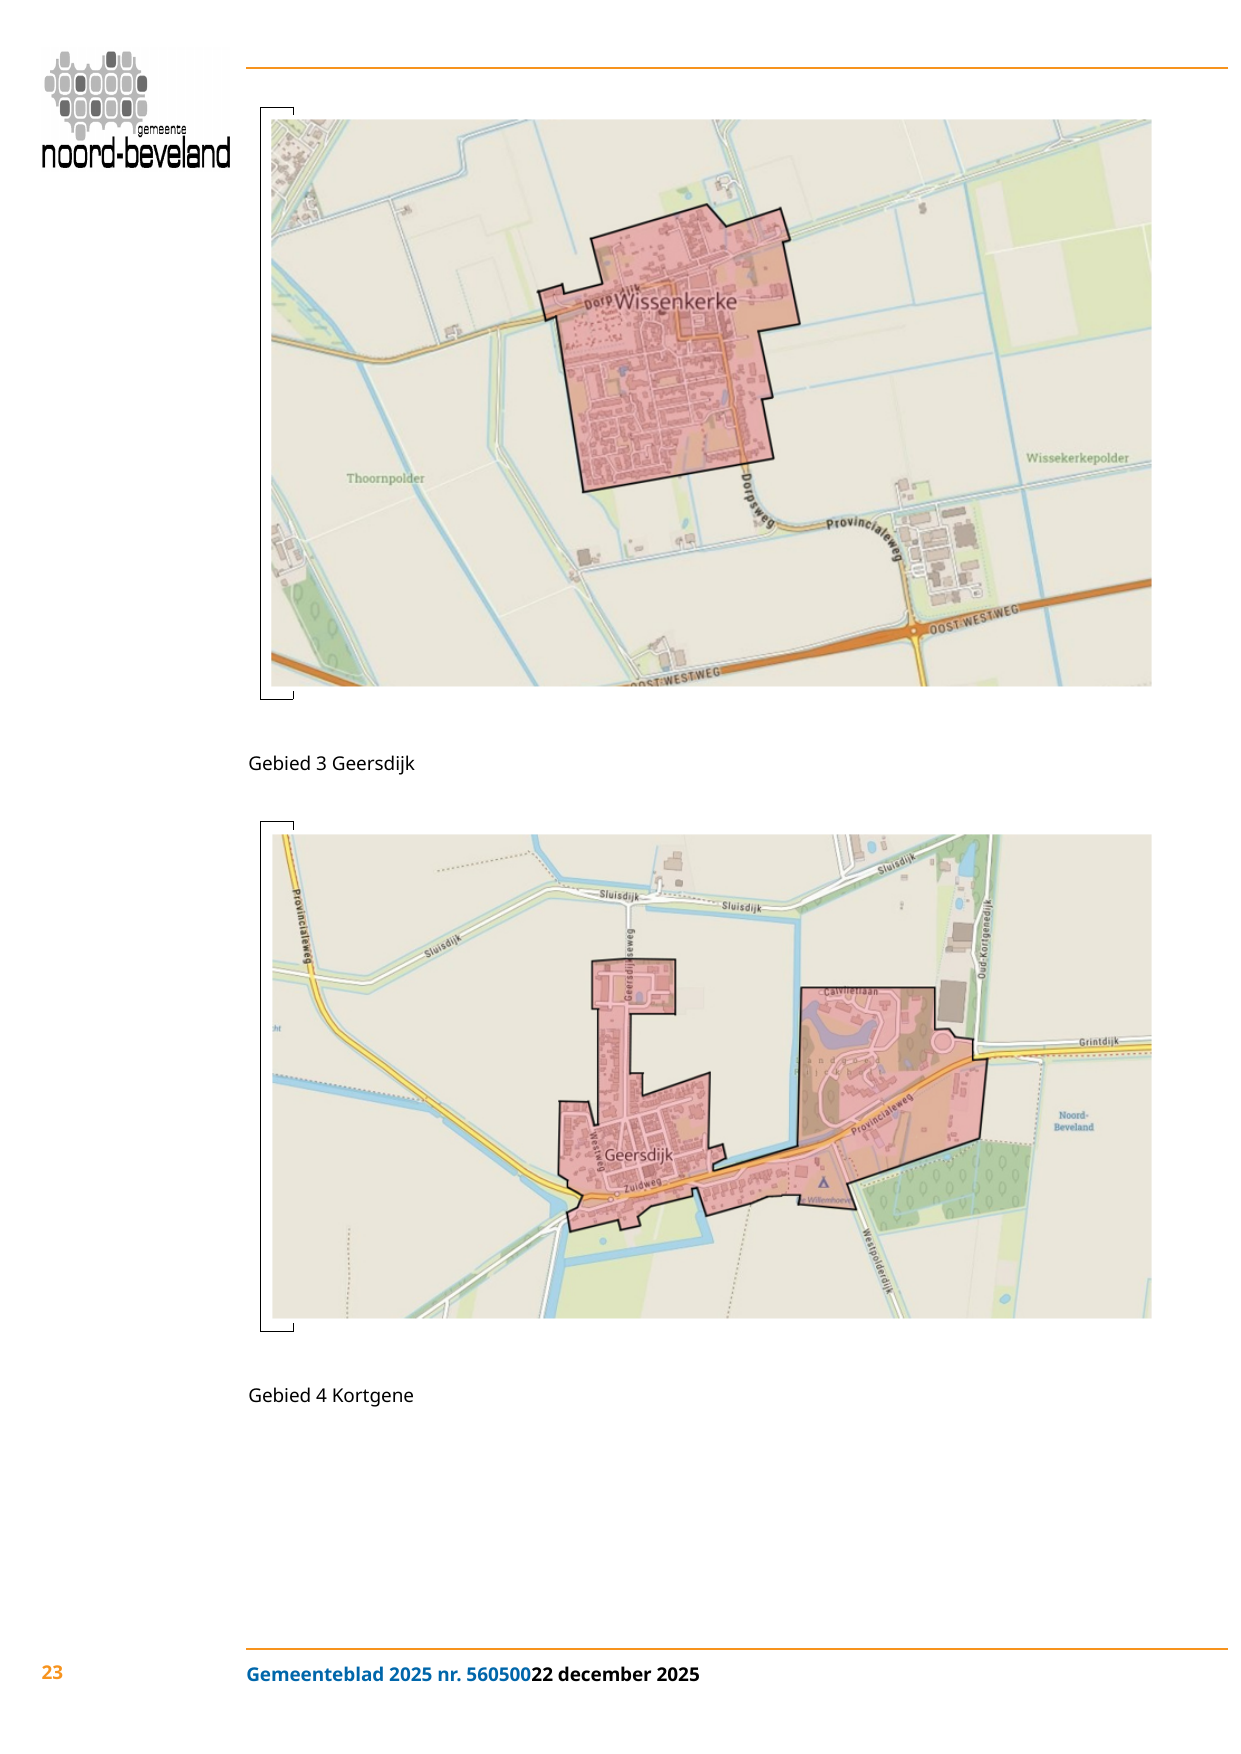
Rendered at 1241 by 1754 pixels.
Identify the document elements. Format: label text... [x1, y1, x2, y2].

text Gebied 3 Geersdijk [248, 750, 1152, 776]
text Gebied 4 Kortgene [248, 1382, 1152, 1408]
picture [268, 830, 1155, 1323]
picture [41, 47, 231, 172]
picture [268, 115, 1155, 691]
